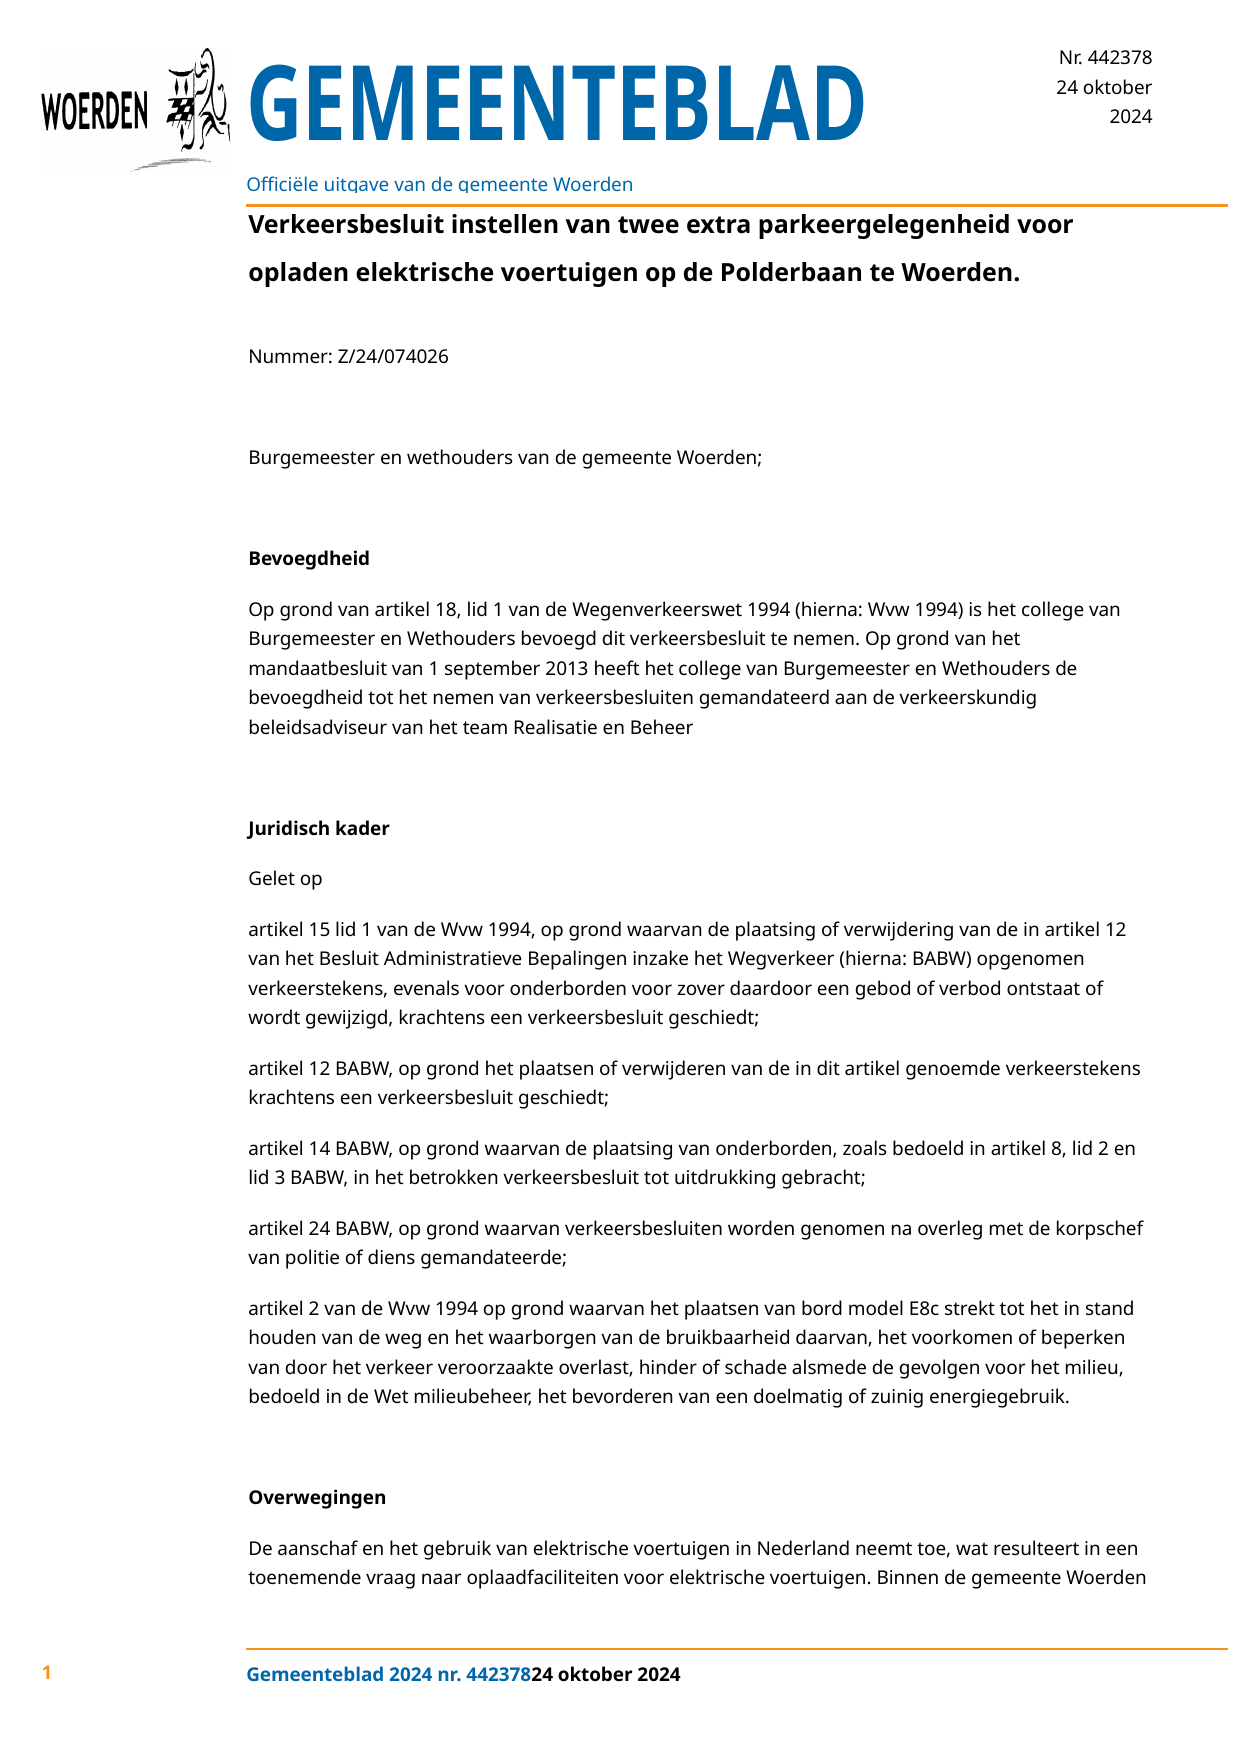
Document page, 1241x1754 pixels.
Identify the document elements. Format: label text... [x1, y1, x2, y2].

picture [41, 47, 231, 172]
text Verkeersbesluit instellen van twee extra parkeergelegenheid voor opladen elektrische voertuigen op de Polderbaan te Woerden. [248, 207, 1152, 288]
text artikel 15 lid 1 van de Wvw 1994, op grond waarvan de plaatsing of verwijdering van de in artikel 12 van het Besluit Administratieve Bepalingen inzake het Wegverkeer (hierna: BABW) opgenomen verkeerstekens, evenals voor onderborden voor zover daardoor een gebod of verbod ontstaat of wordt gewijzigd, krachtens een verkeersbesluit geschiedt; [248, 916, 1152, 1030]
text Bevoegdheid [248, 545, 1152, 571]
text Burgemeester en wethouders van de gemeente Woerden; [248, 444, 1152, 470]
text Gelet op [248, 865, 1152, 891]
text artikel 2 van de Wvw 1994 op grond waarvan het plaatsen van bord model E8c strekt tot het in stand houden van de weg en het waarborgen van de bruikbaarheid daarvan, het voorkomen of beperken van door het verkeer veroorzaakte overlast, hinder of schade alsmede de gevolgen voor het milieu, bedoeld in de Wet milieubeheer, het bevorderen van een doelmatig of zuinig energiegebruik. [248, 1295, 1152, 1409]
text Nummer: Z/24/074026 [248, 344, 1152, 369]
text artikel 12 BABW, op grond het plaatsen of verwijderen van de in dit artikel genoemde verkeerstekens krachtens een verkeersbesluit geschiedt; [248, 1055, 1152, 1110]
text artikel 14 BABW, op grond waarvan de plaatsing van onderborden, zoals bedoeld in artikel 8, lid 2 en lid 3 BABW, in het betrokken verkeersbesluit tot uitdrukking gebracht; [248, 1135, 1152, 1190]
text Overwegingen [248, 1484, 1152, 1510]
text artikel 24 BABW, op grond waarvan verkeersbesluiten worden genomen na overleg met de korpschef van politie of diens gemandateerde; [248, 1215, 1152, 1270]
text Op grond van artikel 18, lid 1 van de Wegenverkeerswet 1994 (hierna: Wvw 1994) is het college van Burgemeester en Wethouders bevoegd dit verkeersbesluit te nemen. Op grond van het mandaatbesluit van 1 september 2013 heeft het college van Burgemeester en Wethouders de bevoegdheid tot het nemen van verkeersbesluiten gemandateerd aan de verkeerskundig beleidsadviseur van het team Realisatie en Beheer [248, 596, 1152, 740]
text Juridisch kader [248, 815, 1152, 841]
text De aanschaf en het gebruik van elektrische voertuigen in Nederland neemt toe, wat resulteert in een toenemende vraag naar oplaadfaciliteiten voor elektrische voertuigen. Binnen de gemeente Woerden [248, 1535, 1152, 1590]
